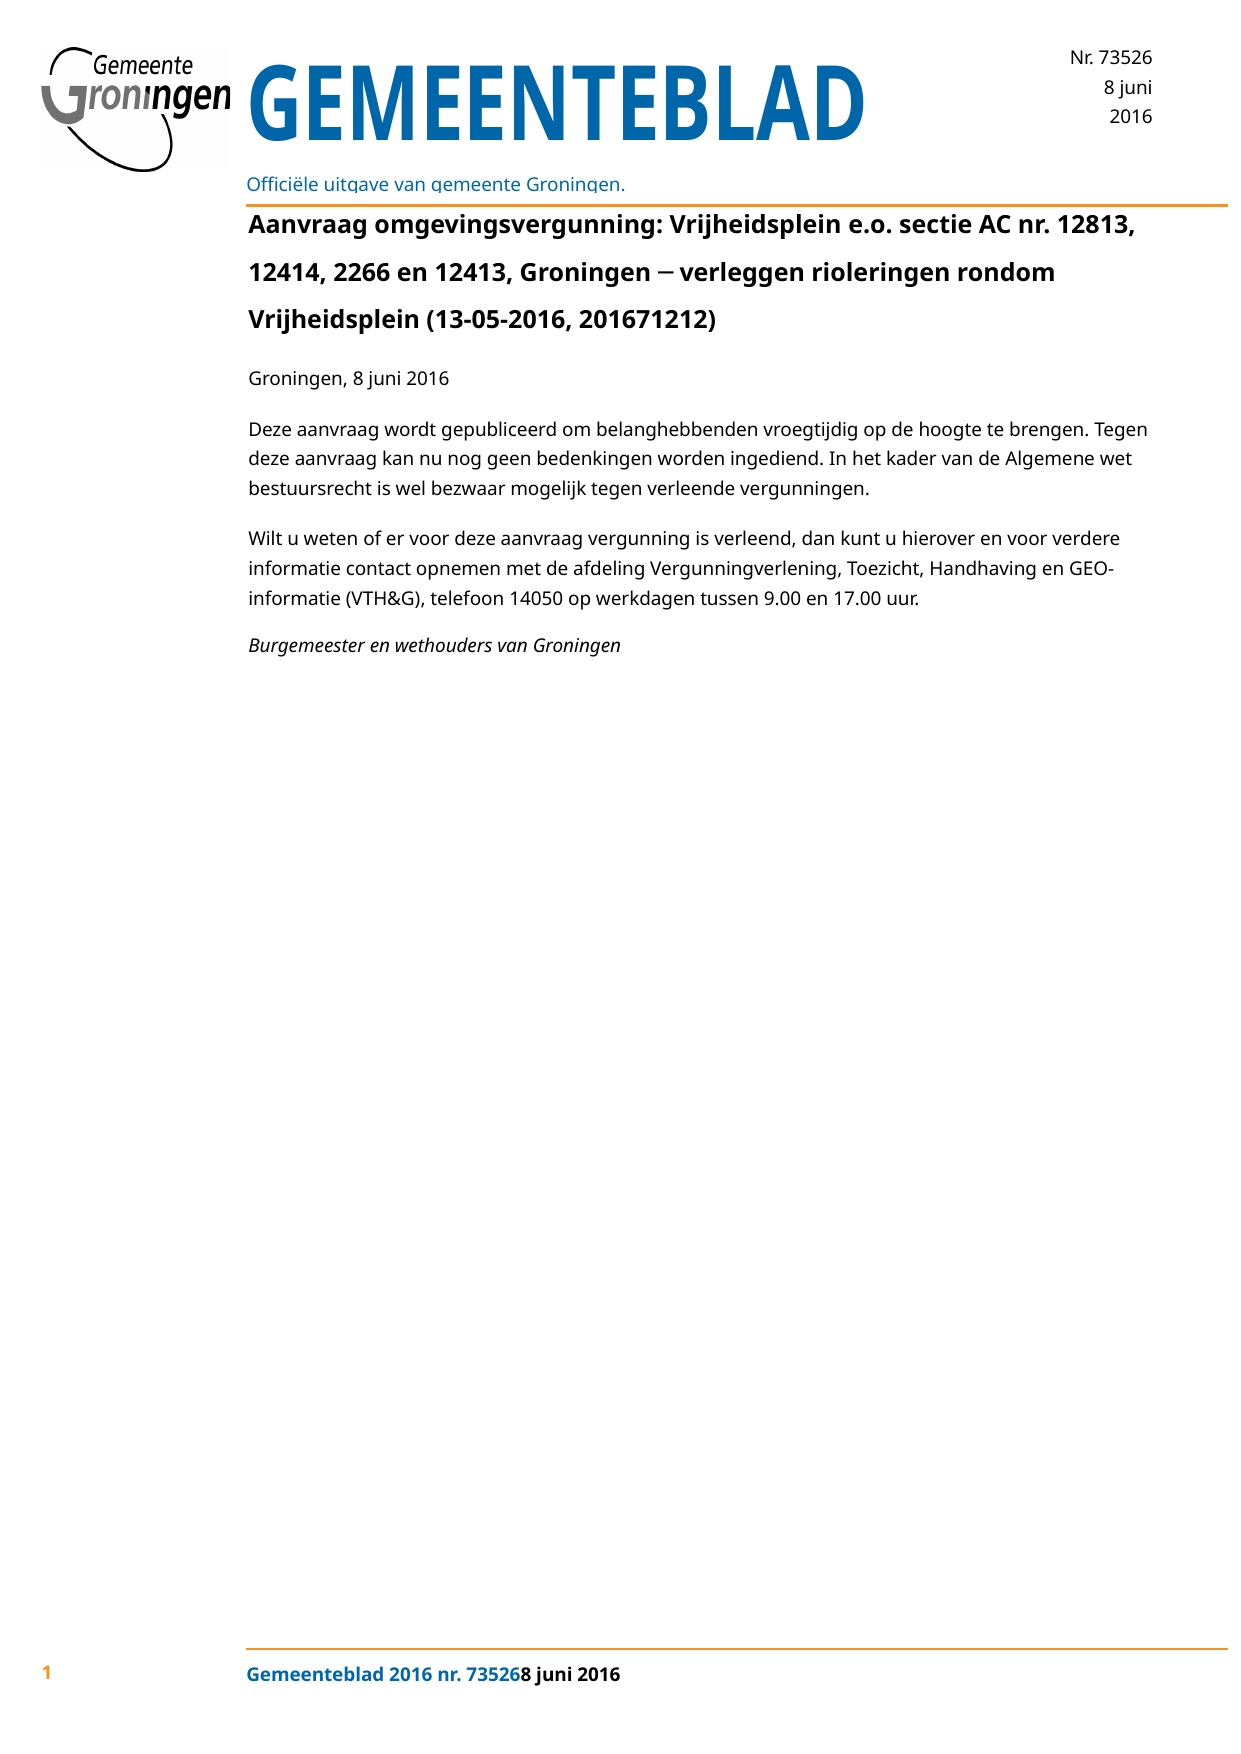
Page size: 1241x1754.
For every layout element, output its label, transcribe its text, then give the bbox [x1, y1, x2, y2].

text Deze aanvraag wordt gepubliceerd om belanghebbenden vroegtijdig op de hoogte te brengen. Tegen deze aanvraag kan nu nog geen bedenkingen worden ingediend. In het kader van de Algemene wet bestuursrecht is wel bezwaar mogelijk tegen verleende vergunningen. [248, 416, 1152, 501]
text Wilt u weten of er voor deze aanvraag vergunning is verleend, dan kunt u hierover en voor verdere informatie contact opnemen met de afdeling Vergunningverlening, Toezicht, Handhaving en GEO-informatie (VTH&G), telefoon 14050 op werkdagen tussen 9.00 en 17.00 uur. [248, 526, 1152, 610]
text Burgemeester en wethouders van Groningen [248, 632, 1152, 658]
text Groningen, 8 juni 2016 [248, 366, 1152, 391]
picture [41, 47, 231, 172]
text Aanvraag omgevingsvergunning: Vrijheidsplein e.o. sectie AC nr. 12813, 12414, 2266 en 12413, Groningen ─ verleggen rioleringen rondom Vrijheidsplein (13-05-2016, 201671212) [248, 207, 1152, 336]
